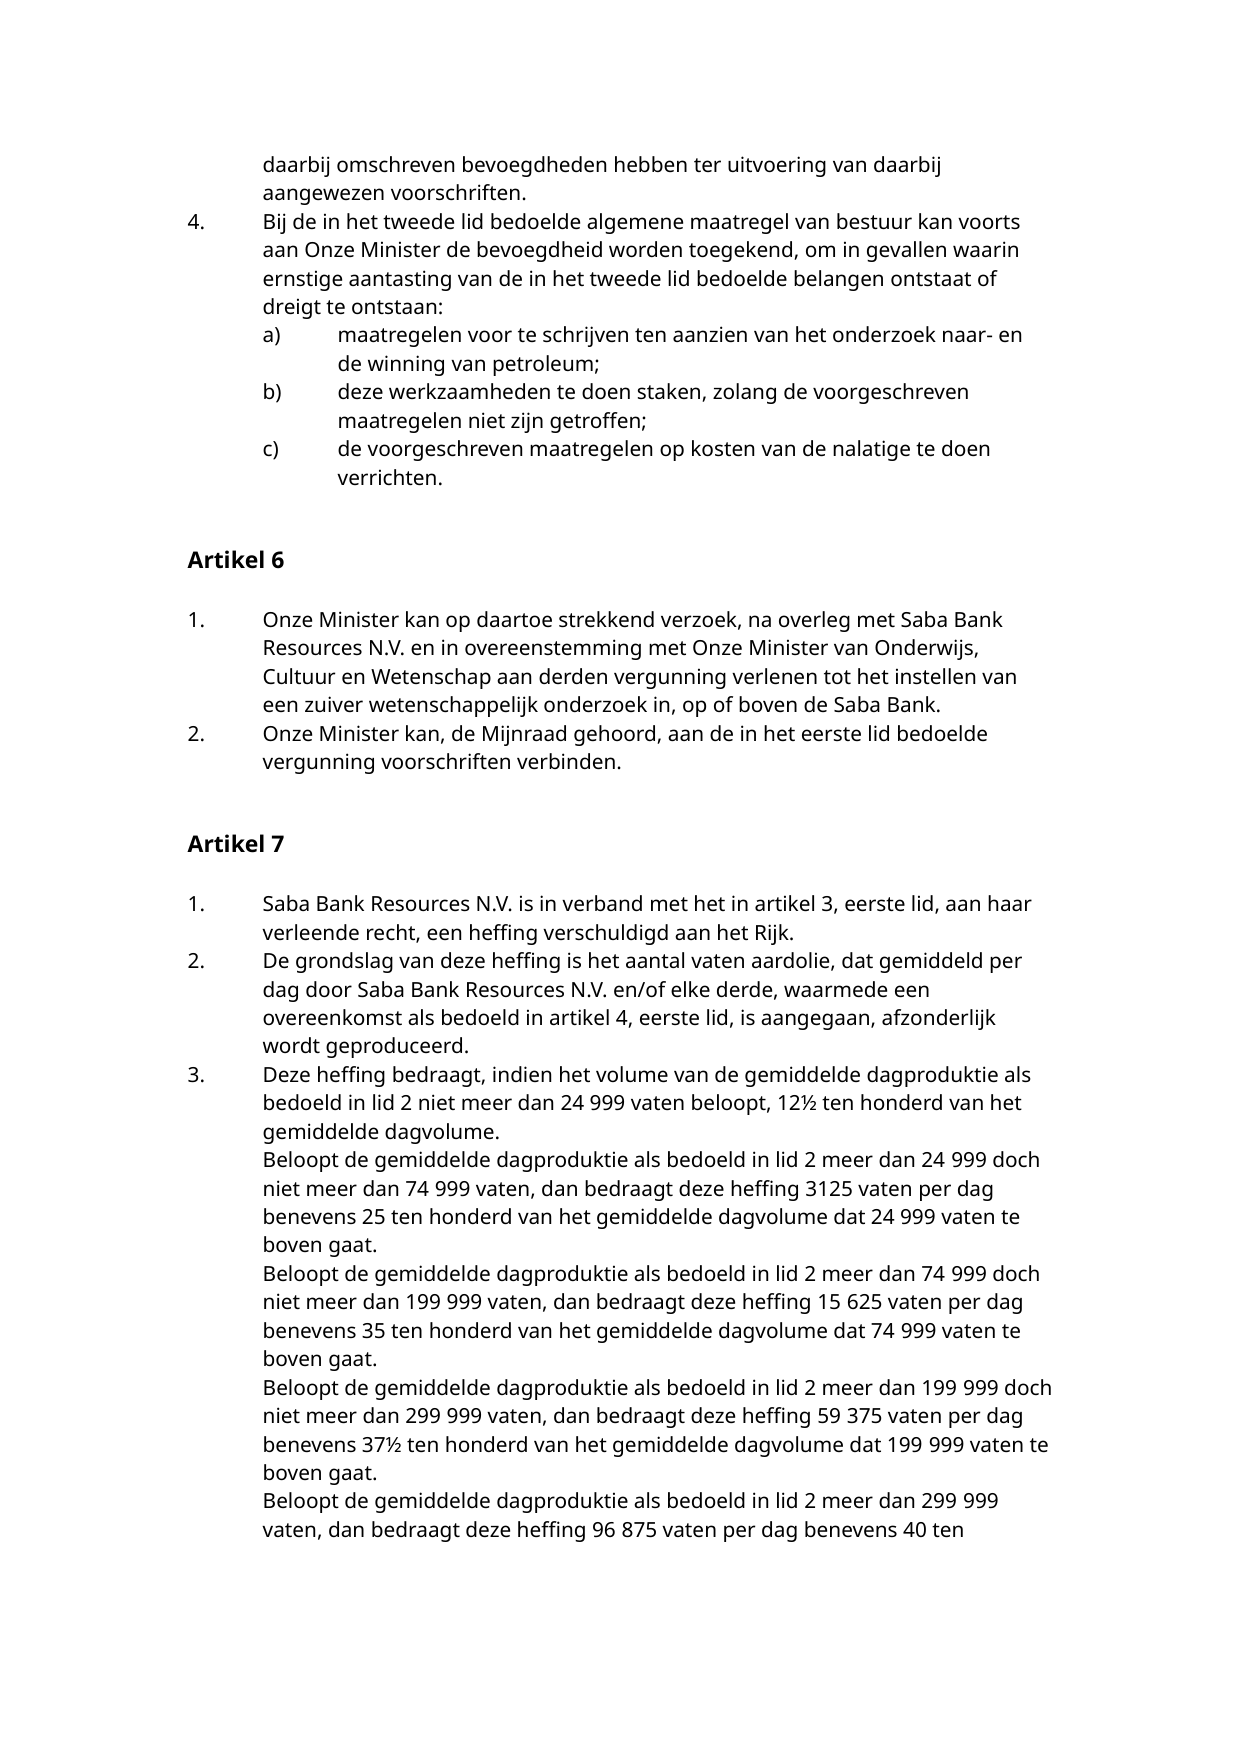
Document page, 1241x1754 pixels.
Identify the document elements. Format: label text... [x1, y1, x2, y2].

list De grondslag van deze heffing is het aantal vaten aardolie, dat gemiddeld per dag door Saba Bank Resources N.V. en/of elke derde, waarmede een overeenkomst als bedoeld in artikel 4, eerste lid, is aangegaan, afzonderlijk wordt geproduceerd. [187, 946, 1053, 1060]
subtitle Artikel 7 [187, 828, 1053, 859]
list Beloopt de gemiddelde dagproduktie als bedoeld in lid 2 meer dan 299 999 vaten, dan bedraagt deze heffing 96 875 vaten per dag benevens 40 ten [187, 1487, 1053, 1543]
list Onze Minister kan op daartoe strekkend verzoek, na overleg met Saba Bank Resources N.V. en in overeenstemming met Onze Minister van Onderwijs, Cultuur en Wetenschap aan derden vergunning verlenen tot het instellen van een zuiver wetenschappelijk onderzoek in, op of boven de Saba Bank. [187, 605, 1053, 719]
list de voorgeschreven maatregelen op kosten van de nalatige te doen verrichten. [262, 434, 1053, 491]
list Beloopt de gemiddelde dagproduktie als bedoeld in lid 2 meer dan 24 999 doch niet meer dan 74 999 vaten, dan bedraagt deze heffing 3125 vaten per dag benevens 25 ten honderd van het gemiddelde dagvolume dat 24 999 vaten te boven gaat. [187, 1145, 1053, 1259]
list Deze heffing bedraagt, indien het volume van de gemiddelde dagproduktie als bedoeld in lid 2 niet meer dan 24 999 vaten beloopt, 12½ ten honderd van het gemiddelde dagvolume. [187, 1060, 1053, 1145]
list Saba Bank Resources N.V. is in verband met het in artikel 3, eerste lid, aan haar verleende recht, een heffing verschuldigd aan het Rijk. [187, 889, 1053, 946]
list Bij de in het tweede lid bedoelde algemene maatregel van bestuur kan voorts aan Onze Minister de bevoegdheid worden toegekend, om in gevallen waarin ernstige aantasting van de in het tweede lid bedoelde belangen ontstaat of dreigt te ontstaan: [187, 207, 1053, 321]
list Beloopt de gemiddelde dagproduktie als bedoeld in lid 2 meer dan 199 999 doch niet meer dan 299 999 vaten, dan bedraagt deze heffing 59 375 vaten per dag benevens 37½ ten honderd van het gemiddelde dagvolume dat 199 999 vaten te boven gaat. [187, 1373, 1053, 1487]
list maatregelen voor te schrijven ten aanzien van het onderzoek naar- en de winning van petroleum; [262, 321, 1053, 377]
list daarbij omschreven bevoegdheden hebben ter uitvoering van daarbij aangewezen voorschriften. [187, 150, 1053, 207]
subtitle Artikel 6 [187, 544, 1053, 575]
list deze werkzaamheden te doen staken, zolang de voorgeschreven maatregelen niet zijn getroffen; [262, 377, 1053, 434]
list Onze Minister kan, de Mijnraad gehoord, aan de in het eerste lid bedoelde vergunning voorschriften verbinden. [187, 719, 1053, 776]
list Beloopt de gemiddelde dagproduktie als bedoeld in lid 2 meer dan 74 999 doch niet meer dan 199 999 vaten, dan bedraagt deze heffing 15 625 vaten per dag benevens 35 ten honderd van het gemiddelde dagvolume dat 74 999 vaten te boven gaat. [187, 1259, 1053, 1373]
